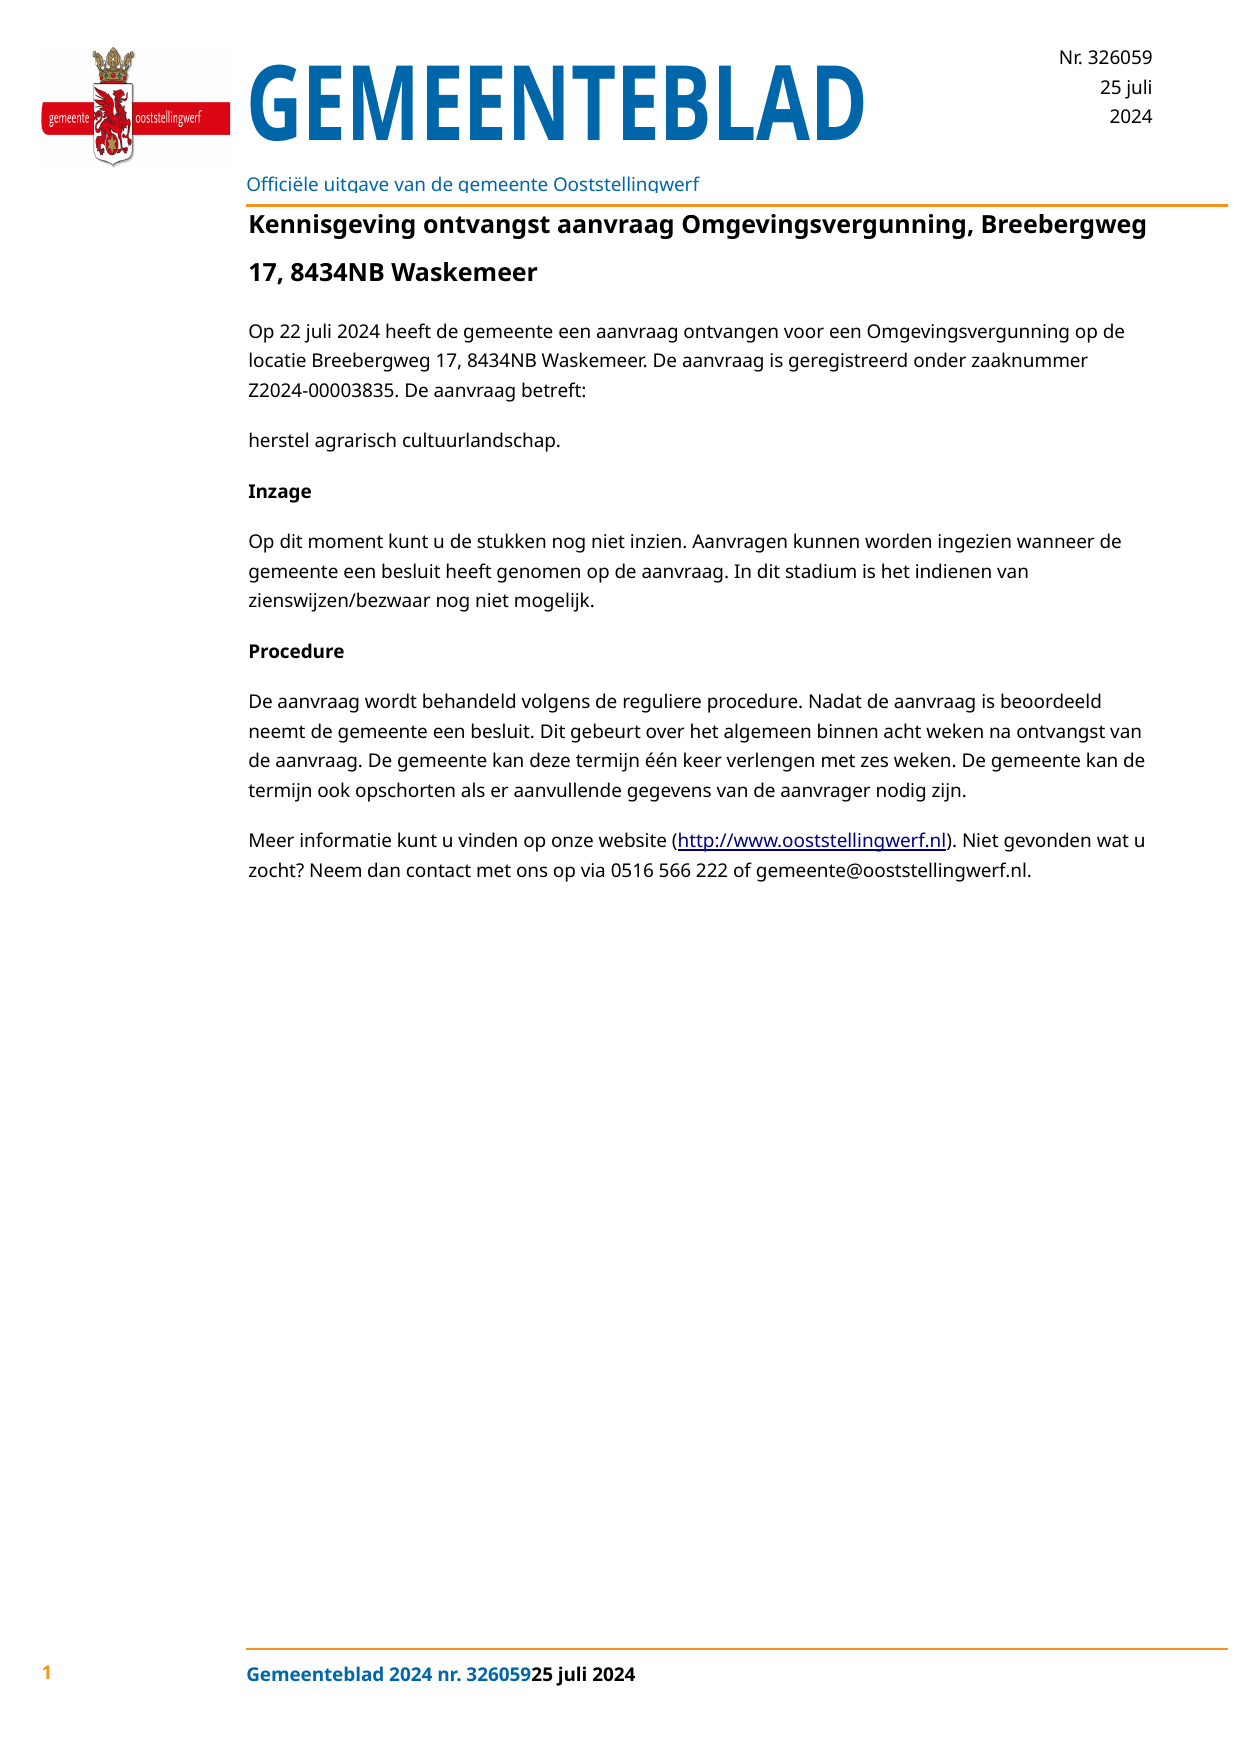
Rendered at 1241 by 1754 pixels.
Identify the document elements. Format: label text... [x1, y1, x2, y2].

text Op 22 juli 2024 heeft de gemeente een aanvraag ontvangen voor een Omgevingsvergunning op de locatie Breebergweg 17, 8434NB Waskemeer. De aanvraag is geregistreerd onder zaaknummer Z2024-00003835. De aanvraag betreft: [248, 318, 1152, 403]
text Inzage [248, 478, 1152, 504]
text Procedure [248, 638, 1152, 664]
text Op dit moment kunt u de stukken nog niet inzien. Aanvragen kunnen worden ingezien wanneer de gemeente een besluit heeft genomen op de aanvraag. In dit stadium is het indienen van zienswijzen/bezwaar nog niet mogelijk. [248, 528, 1152, 613]
text Meer informatie kunt u vinden op onze website (http://www.ooststellingwerf.nl). Niet gevonden wat u zocht? Neem dan contact met ons op via 0516 566 222 of gemeente@ooststellingwerf.nl. [248, 827, 1152, 883]
text De aanvraag wordt behandeld volgens de reguliere procedure. Nadat de aanvraag is beoordeeld neemt de gemeente een besluit. Dit gebeurt over het algemeen binnen acht weken na ontvangst van de aanvraag. De gemeente kan deze termijn één keer verlengen met zes weken. De gemeente kan de termijn ook opschorten als er aanvullende gegevens van de aanvrager nodig zijn. [248, 688, 1152, 803]
picture [41, 47, 231, 172]
text Kennisgeving ontvangst aanvraag Omgevingsvergunning, Breebergweg 17, 8434NB Waskemeer [248, 207, 1152, 288]
text herstel agrarisch cultuurlandschap. [248, 427, 1152, 453]
